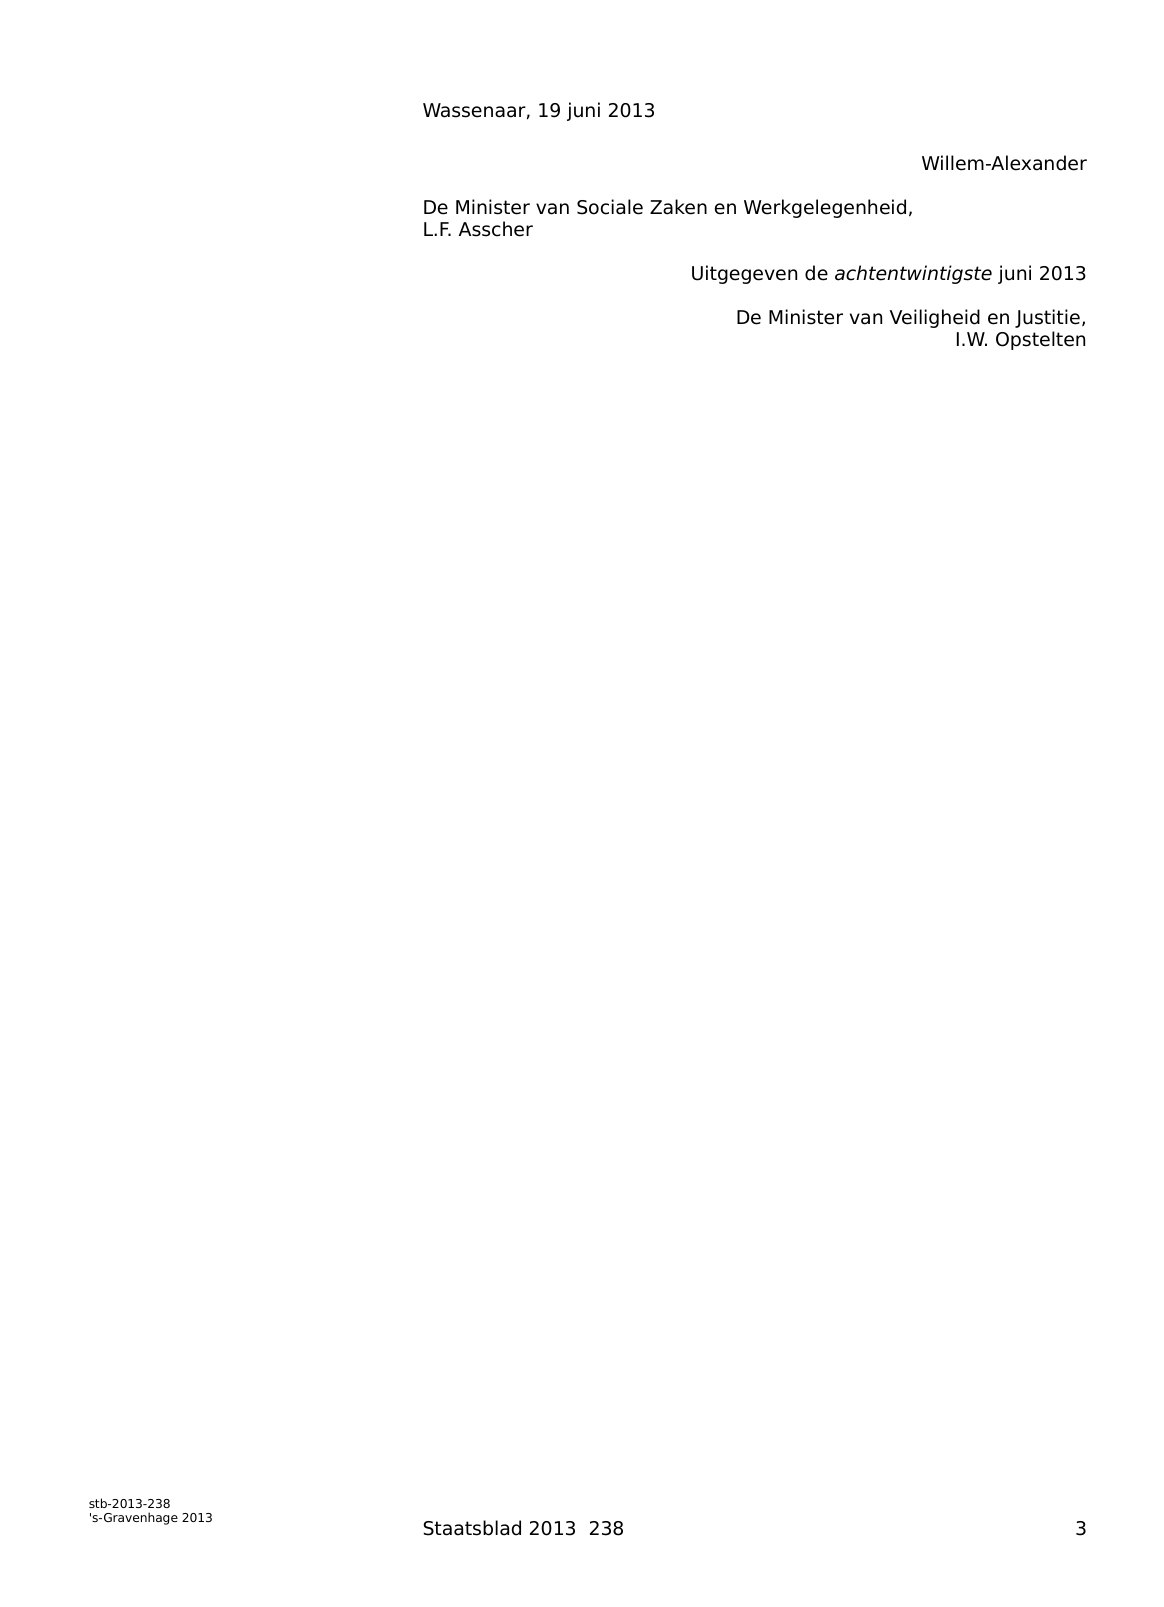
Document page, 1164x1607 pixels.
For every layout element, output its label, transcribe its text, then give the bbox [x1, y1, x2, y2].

text Willem-Alexander [422, 152, 1087, 174]
text 's-Gravenhage 2013 [88, 1511, 323, 1525]
text Uitgegeven de achtentwintigste juni 2013 [422, 263, 1087, 285]
text De Minister van Sociale Zaken en Werkgelegenheid, L.F. Asscher [422, 197, 1087, 241]
text stb-2013-238 [88, 1497, 323, 1511]
text De Minister van Veiligheid en Justitie, I.W. Opstelten [422, 307, 1087, 351]
text Wassenaar, 19 juni 2013 [422, 100, 1087, 122]
